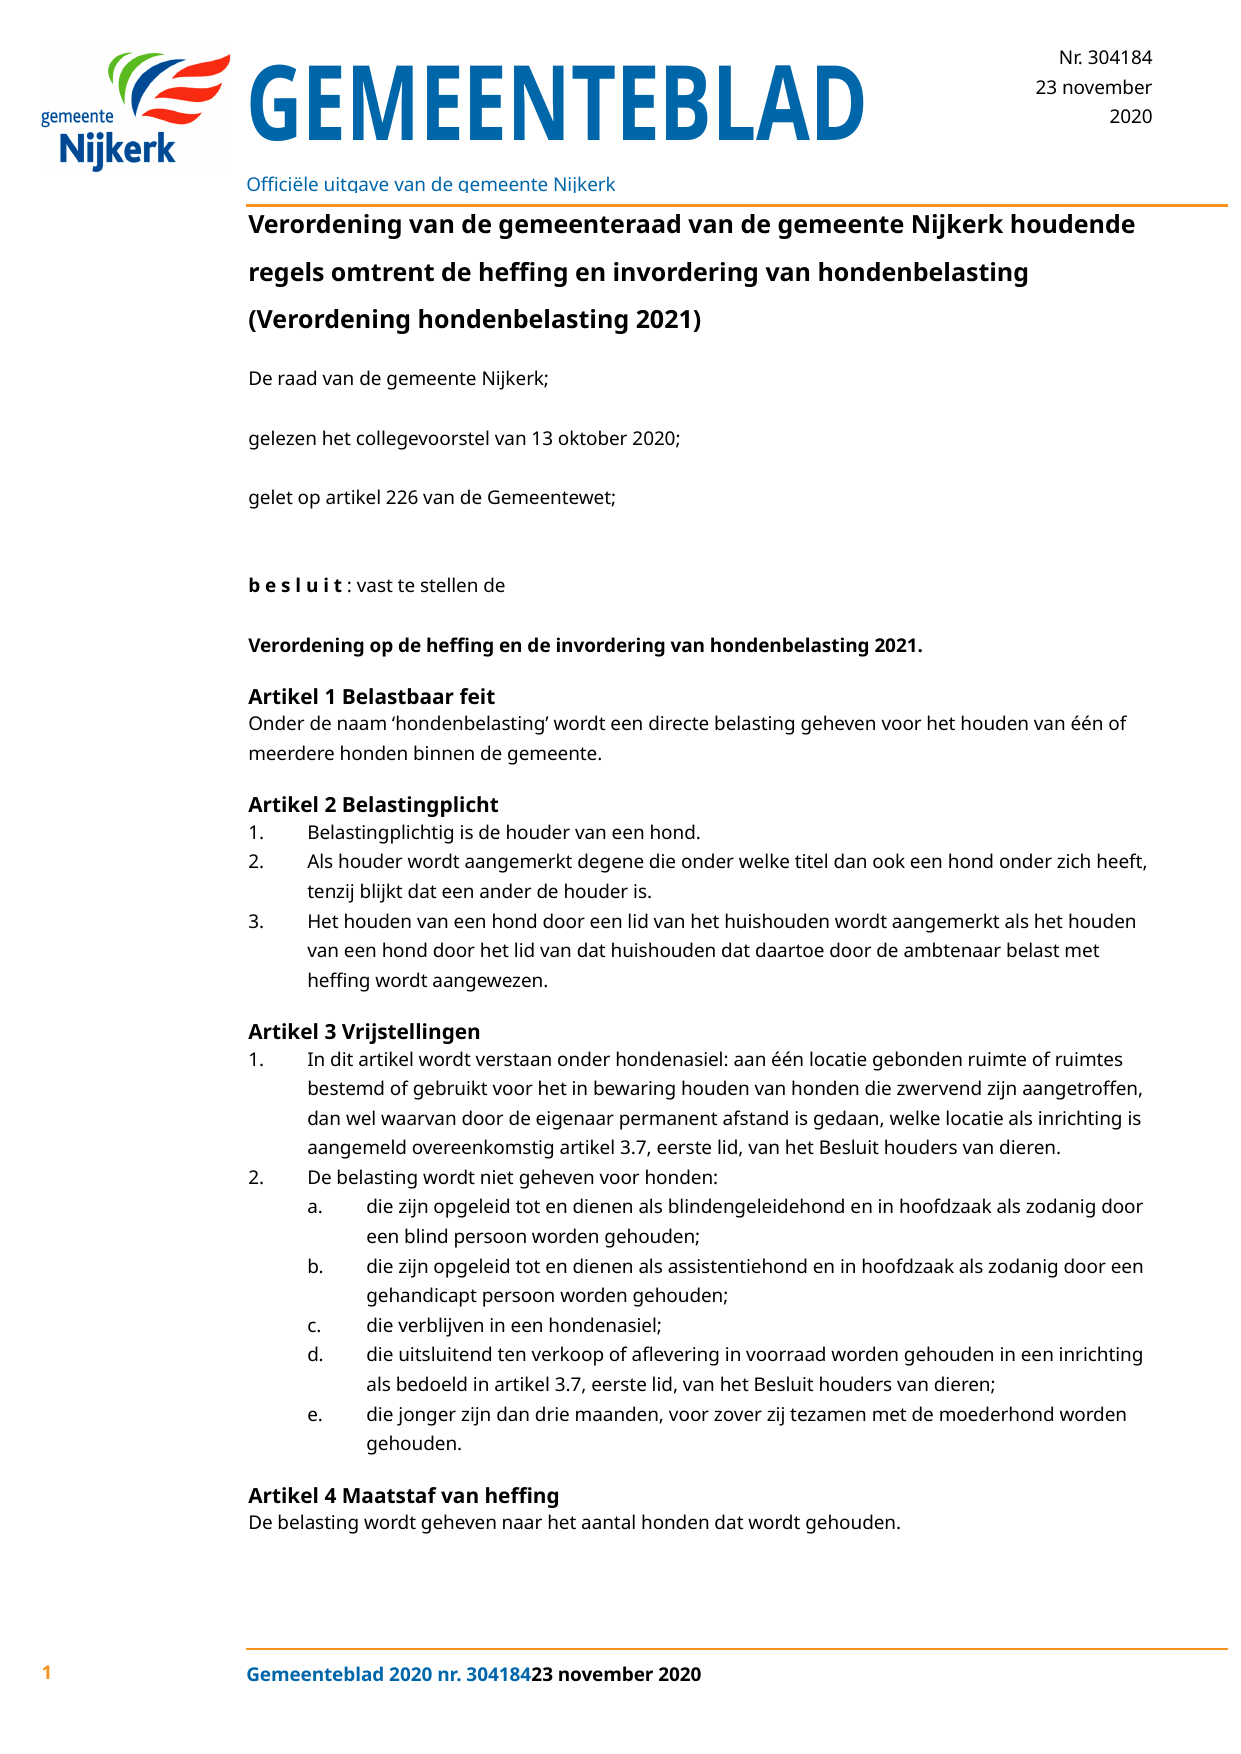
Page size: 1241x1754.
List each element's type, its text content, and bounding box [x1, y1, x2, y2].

list die uitsluitend ten verkoop of aflevering in voorraad worden gehouden in een inrichting als bedoeld in artikel 3.7, eerste lid, van het Besluit houders van dieren; [307, 1342, 1152, 1397]
list Belastingplichtig is de houder van een hond. [248, 819, 1152, 845]
list die verblijven in een hondenasiel; [307, 1312, 1152, 1338]
list In dit artikel wordt verstaan onder hondenasiel: aan één locatie gebonden ruimte of ruimtes bestemd of gebruikt voor het in bewaring houden van honden die zwervend zijn aangetroffen, dan wel waarvan door de eigenaar permanent afstand is gedaan, welke locatie als inrichting is aangemeld overeenkomstig artikel 3.7, eerste lid, van het Besluit houders van dieren. [248, 1046, 1152, 1160]
text Artikel 3 Vrijstellingen [248, 1017, 1152, 1046]
text gelezen het collegevoorstel van 13 oktober 2020; [248, 425, 1152, 450]
list die zijn opgeleid tot en dienen als blindengeleidehond en in hoofdzaak als zodanig door een blind persoon worden gehouden; [307, 1194, 1152, 1249]
picture [41, 47, 231, 172]
list Het houden van een hond door een lid van het huishouden wordt aangemerkt als het houden van een hond door het lid van dat huishouden dat daartoe door de ambtenaar belast met heffing wordt aangewezen. [248, 908, 1152, 993]
list De belasting wordt niet geheven voor honden: [248, 1164, 1152, 1190]
text De raad van de gemeente Nijkerk; [248, 366, 1152, 391]
list die zijn opgeleid tot en dienen als assistentiehond en in hoofdzaak als zodanig door een gehandicapt persoon worden gehouden; [307, 1253, 1152, 1308]
list die jonger zijn dan drie maanden, voor zover zij tezamen met de moederhond worden gehouden. [307, 1401, 1152, 1456]
text Onder de naam ‘hondenbelasting’ wordt een directe belasting geheven voor het houden van één of meerdere honden binnen de gemeente. [248, 711, 1152, 766]
text gelet op artikel 226 van de Gemeentewet; [248, 484, 1152, 509]
text De belasting wordt geheven naar het aantal honden dat wordt gehouden. [248, 1509, 1152, 1535]
text Verordening van de gemeenteraad van de gemeente Nijkerk houdende regels omtrent de heffing en invordering van hondenbelasting (Verordening hondenbelasting 2021) [248, 207, 1152, 336]
text Verordening op de heffing en de invordering van hondenbelasting 2021. [248, 632, 1152, 657]
list Als houder wordt aangemerkt degene die onder welke titel dan ook een hond onder zich heeft, tenzij blijkt dat een ander de houder is. [248, 849, 1152, 904]
text b e s l u i t : vast te stellen de [248, 573, 1152, 598]
text Artikel 1 Belastbaar feit [248, 682, 1152, 711]
text Artikel 2 Belastingplicht [248, 791, 1152, 819]
text Artikel 4 Maatstaf van heffing [248, 1481, 1152, 1509]
